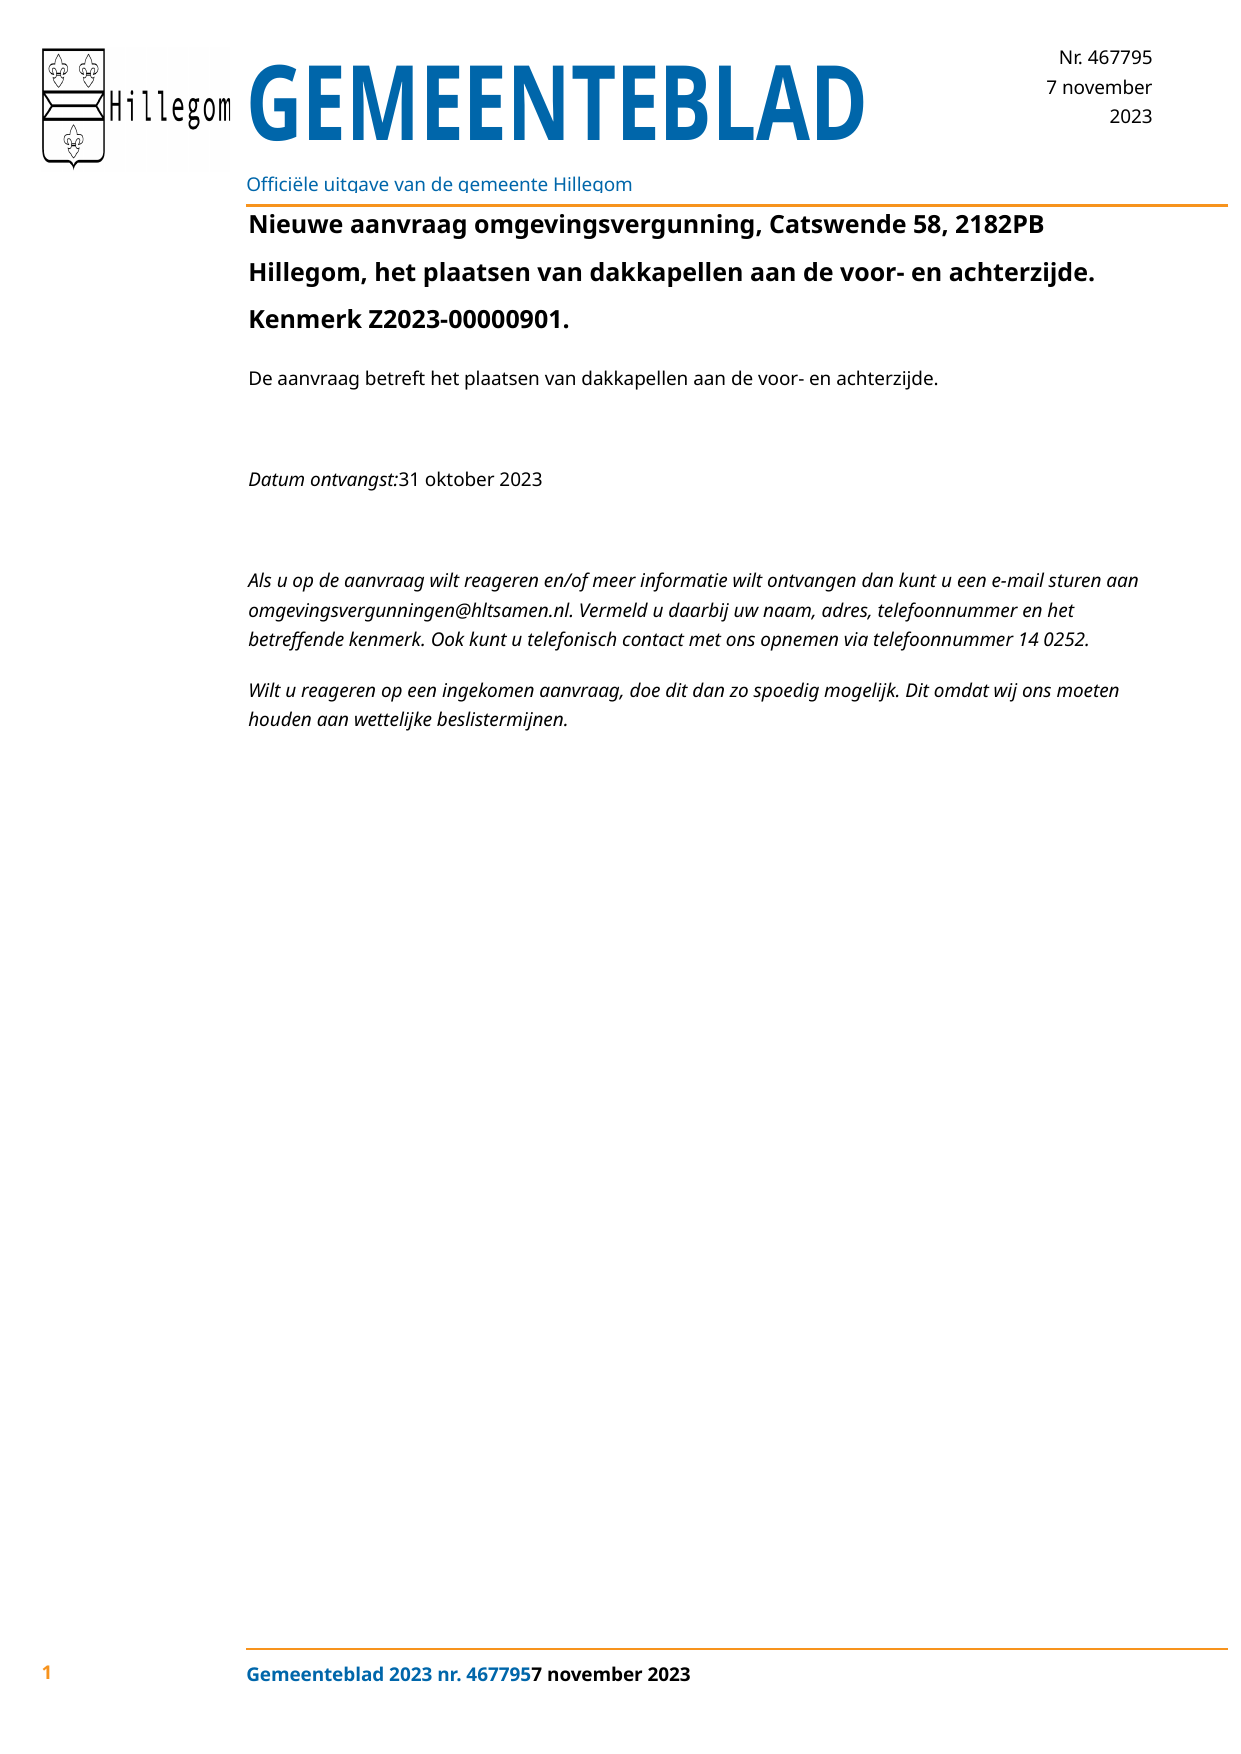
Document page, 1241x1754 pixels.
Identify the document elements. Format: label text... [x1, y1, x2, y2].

picture [41, 47, 231, 172]
text Nieuwe aanvraag omgevingsvergunning, Catswende 58, 2182PB Hillegom, het plaatsen van dakkapellen aan de voor- en achterzijde. Kenmerk Z2023-00000901. [248, 207, 1152, 336]
text Als u op de aanvraag wilt reageren en/of meer informatie wilt ontvangen dan kunt u een e-mail sturen aan omgevingsvergunningen@hltsamen.nl. Vermeld u daarbij uw naam, adres, telefoonnummer en het betreffende kenmerk. Ook kunt u telefonisch contact met ons opnemen via telefoonnummer 14 0252. [248, 567, 1152, 652]
text De aanvraag betreft het plaatsen van dakkapellen aan de voor- en achterzijde. [248, 366, 1152, 391]
text Datum ontvangst:31 oktober 2023 [248, 466, 1152, 492]
text Wilt u reageren op een ingekomen aanvraag, doe dit dan zo spoedig mogelijk. Dit omdat wij ons moeten houden aan wettelijke beslistermijnen. [248, 677, 1152, 732]
